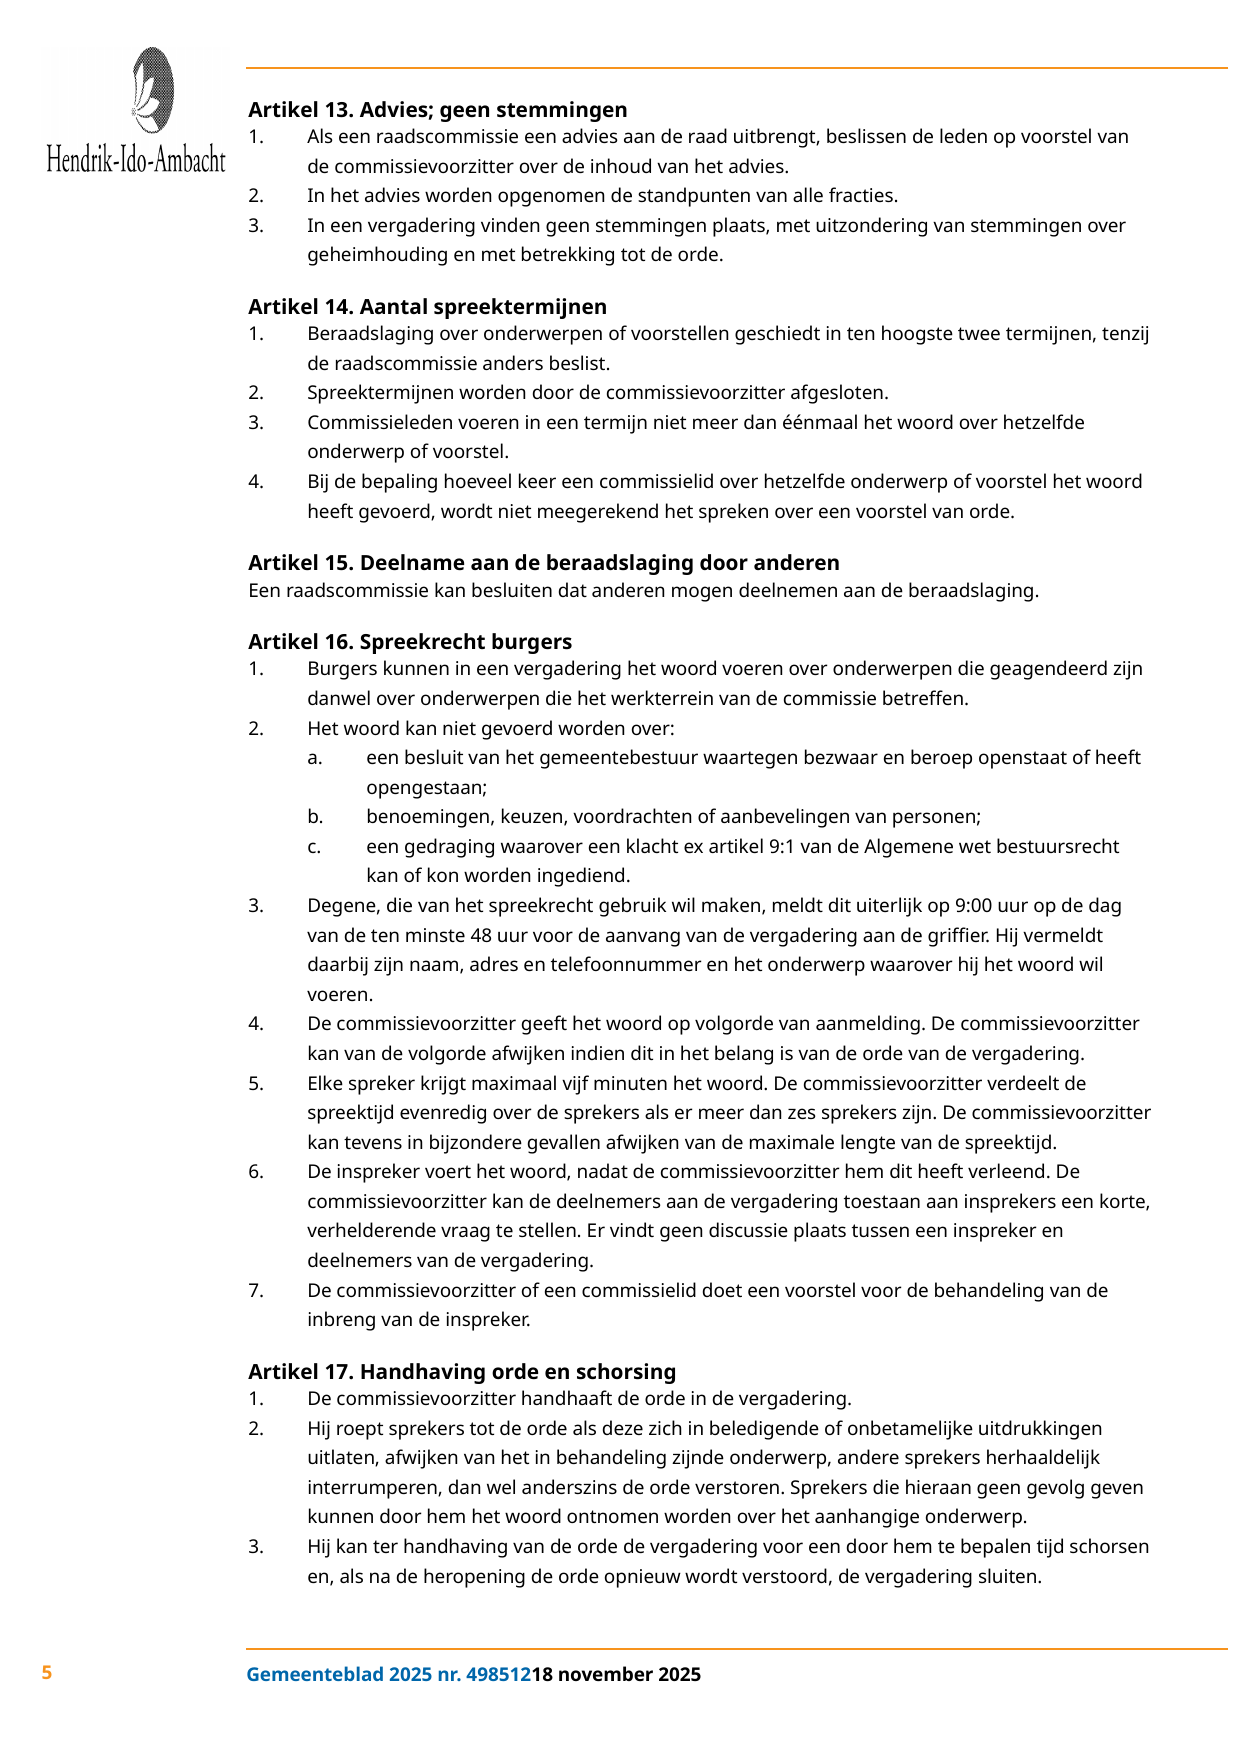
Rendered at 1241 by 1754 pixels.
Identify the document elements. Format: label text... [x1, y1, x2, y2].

list Elke spreker krijgt maximaal vijf minuten het woord. De commissievoorzitter verdeelt de spreektijd evenredig over de sprekers als er meer dan zes sprekers zijn. De commissievoorzitter kan tevens in bijzondere gevallen afwijken van de maximale lengte van de spreektijd. [248, 1070, 1152, 1155]
list De commissievoorzitter handhaaft de orde in de vergadering. [248, 1385, 1152, 1411]
list De commissievoorzitter of een commissielid doet een voorstel voor de behandeling van de inbreng van de inspreker. [248, 1277, 1152, 1332]
list Hij roept sprekers tot de orde als deze zich in beledigende of onbetamelijke uitdrukkingen uitlaten, afwijken van het in behandeling zijnde onderwerp, andere sprekers herhaaldelijk interrumperen, dan wel anderszins de orde verstoren. Sprekers die hieraan geen gevolg geven kunnen door hem het woord ontnomen worden over het aanhangige onderwerp. [248, 1415, 1152, 1529]
text Artikel 15. Deelname aan de beraadslaging door anderen [248, 548, 1152, 577]
picture [41, 47, 231, 172]
text Artikel 17. Handhaving orde en schorsing [248, 1357, 1152, 1385]
list In het advies worden opgenomen de standpunten van alle fracties. [248, 182, 1152, 208]
list een besluit van het gemeentebestuur waartegen bezwaar en beroep openstaat of heeft opengestaan; [307, 744, 1152, 800]
text Een raadscommissie kan besluiten dat anderen mogen deelnemen aan de beraadslaging. [248, 577, 1152, 602]
text Artikel 16. Spreekrecht burgers [248, 627, 1152, 656]
list Het woord kan niet gevoerd worden over: [248, 715, 1152, 741]
list een gedraging waarover een klacht ex artikel 9:1 van de Algemene wet bestuursrecht kan of kon worden ingediend. [307, 833, 1152, 888]
text Artikel 13. Advies; geen stemmingen [248, 95, 1152, 123]
list In een vergadering vinden geen stemmingen plaats, met uitzondering van stemmingen over geheimhouding en met betrekking tot de orde. [248, 212, 1152, 267]
list Commissieleden voeren in een termijn niet meer dan éénmaal het woord over hetzelfde onderwerp of voorstel. [248, 409, 1152, 464]
list Bij de bepaling hoeveel keer een commissielid over hetzelfde onderwerp of voorstel het woord heeft gevoerd, wordt niet meegerekend het spreken over een voorstel van orde. [248, 468, 1152, 524]
list Burgers kunnen in een vergadering het woord voeren over onderwerpen die geagendeerd zijn danwel over onderwerpen die het werkterrein van de commissie betreffen. [248, 656, 1152, 711]
list benoemingen, keuzen, voordrachten of aanbevelingen van personen; [307, 803, 1152, 829]
list Spreektermijnen worden door de commissievoorzitter afgesloten. [248, 379, 1152, 405]
list Degene, die van het spreekrecht gebruik wil maken, meldt dit uiterlijk op 9:00 uur op de dag van de ten minste 48 uur voor de aanvang van de vergadering aan de griffier. Hij vermeldt daarbij zijn naam, adres en telefoonnummer en het onderwerp waarover hij het woord wil voeren. [248, 892, 1152, 1007]
list Hij kan ter handhaving van de orde de vergadering voor een door hem te bepalen tijd schorsen en, als na de heropening de orde opnieuw wordt verstoord, de vergadering sluiten. [248, 1533, 1152, 1588]
list De inspreker voert het woord, nadat de commissievoorzitter hem dit heeft verleend. De commissievoorzitter kan de deelnemers aan de vergadering toestaan aan insprekers een korte, verhelderende vraag te stellen. Er vindt geen discussie plaats tussen een inspreker en deelnemers van de vergadering. [248, 1158, 1152, 1273]
list Als een raadscommissie een advies aan de raad uitbrengt, beslissen de leden op voorstel van de commissievoorzitter over de inhoud van het advies. [248, 123, 1152, 178]
list De commissievoorzitter geeft het woord op volgorde van aanmelding. De commissievoorzitter kan van de volgorde afwijken indien dit in het belang is van de orde van de vergadering. [248, 1011, 1152, 1066]
text Artikel 14. Aantal spreektermijnen [248, 292, 1152, 320]
list Beraadslaging over onderwerpen of voorstellen geschiedt in ten hoogste twee termijnen, tenzij de raadscommissie anders beslist. [248, 320, 1152, 376]
